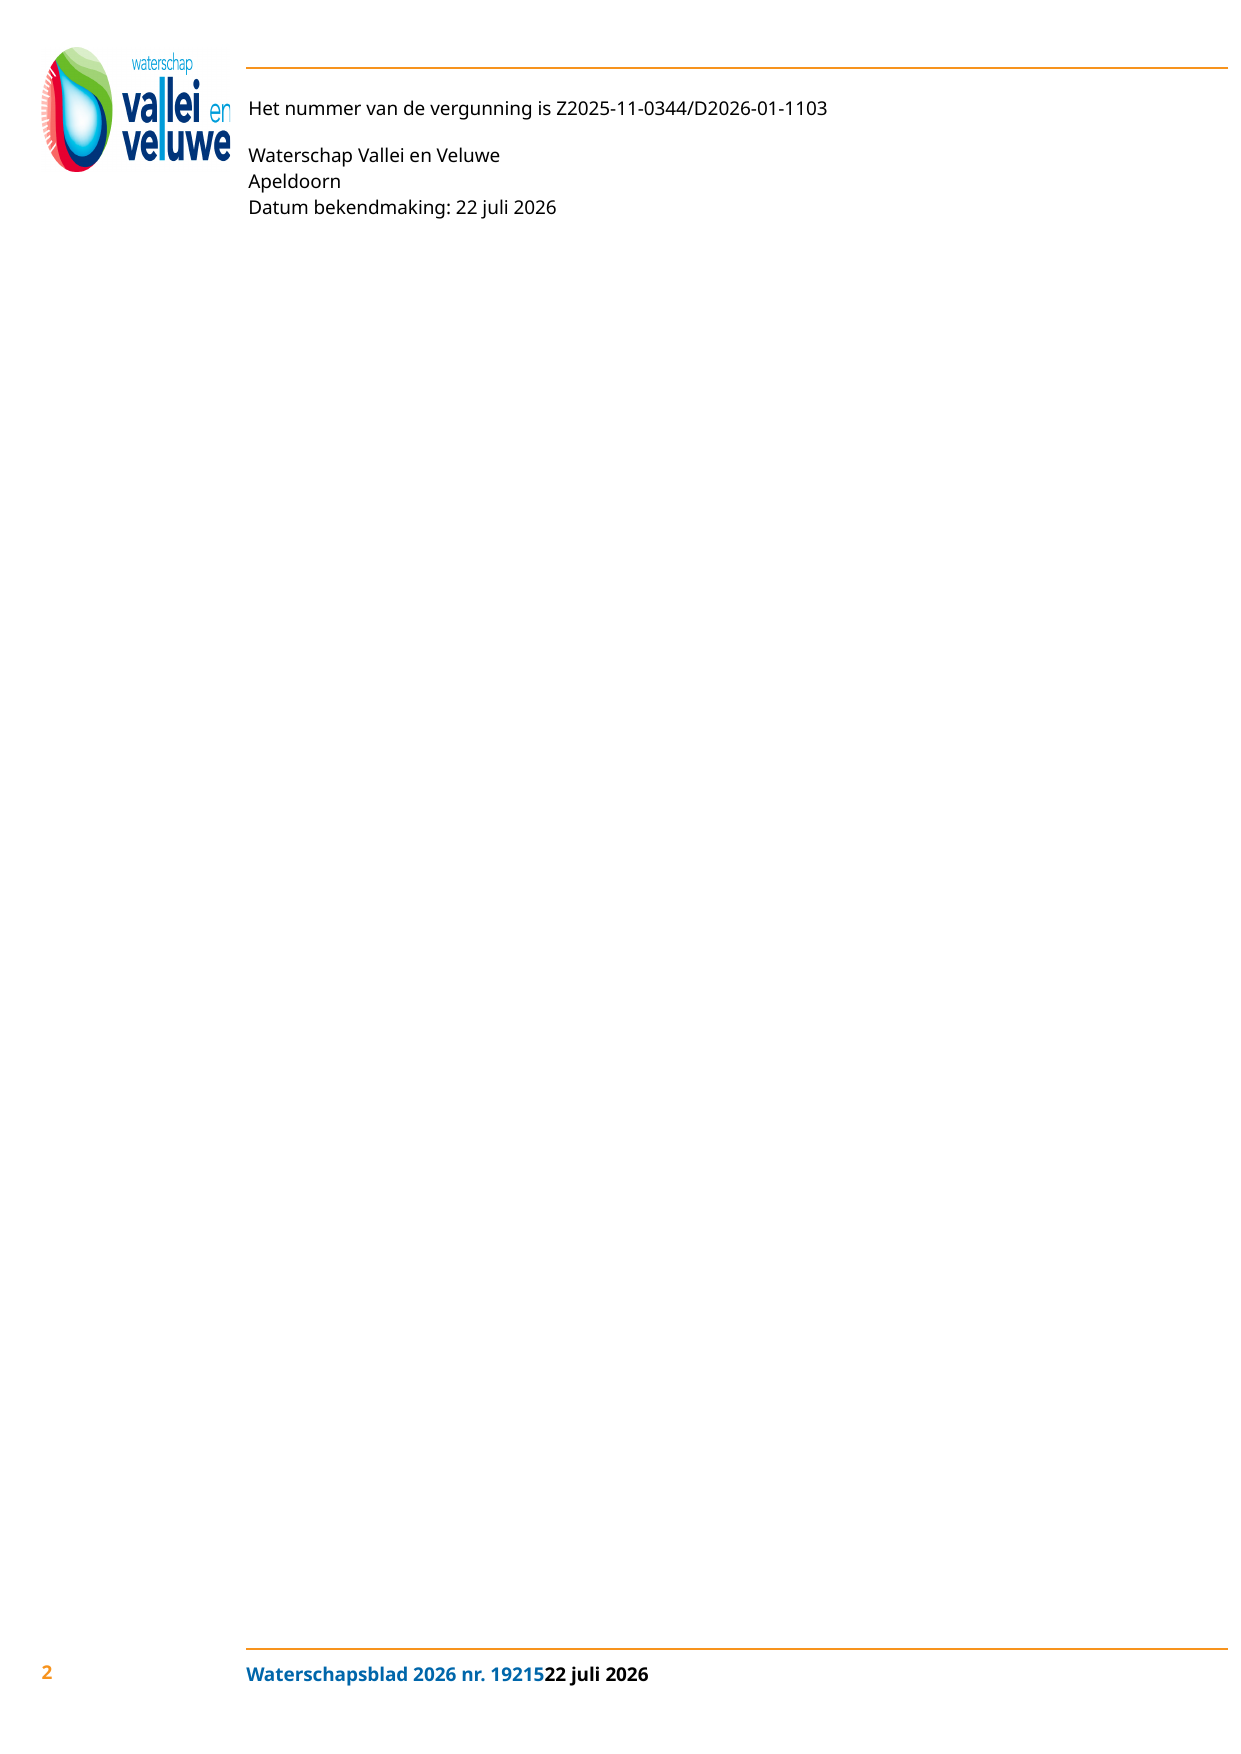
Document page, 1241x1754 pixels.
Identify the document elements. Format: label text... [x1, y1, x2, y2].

picture [41, 47, 231, 172]
text Het nummer van de vergunning is Z2025-11-0344/D2026-01-1103 [248, 95, 1152, 121]
text Apeldoorn [248, 168, 1152, 194]
text Datum bekendmaking: 22 juli 2026 [248, 194, 1152, 220]
text Waterschap Vallei en Veluwe [248, 143, 1152, 168]
